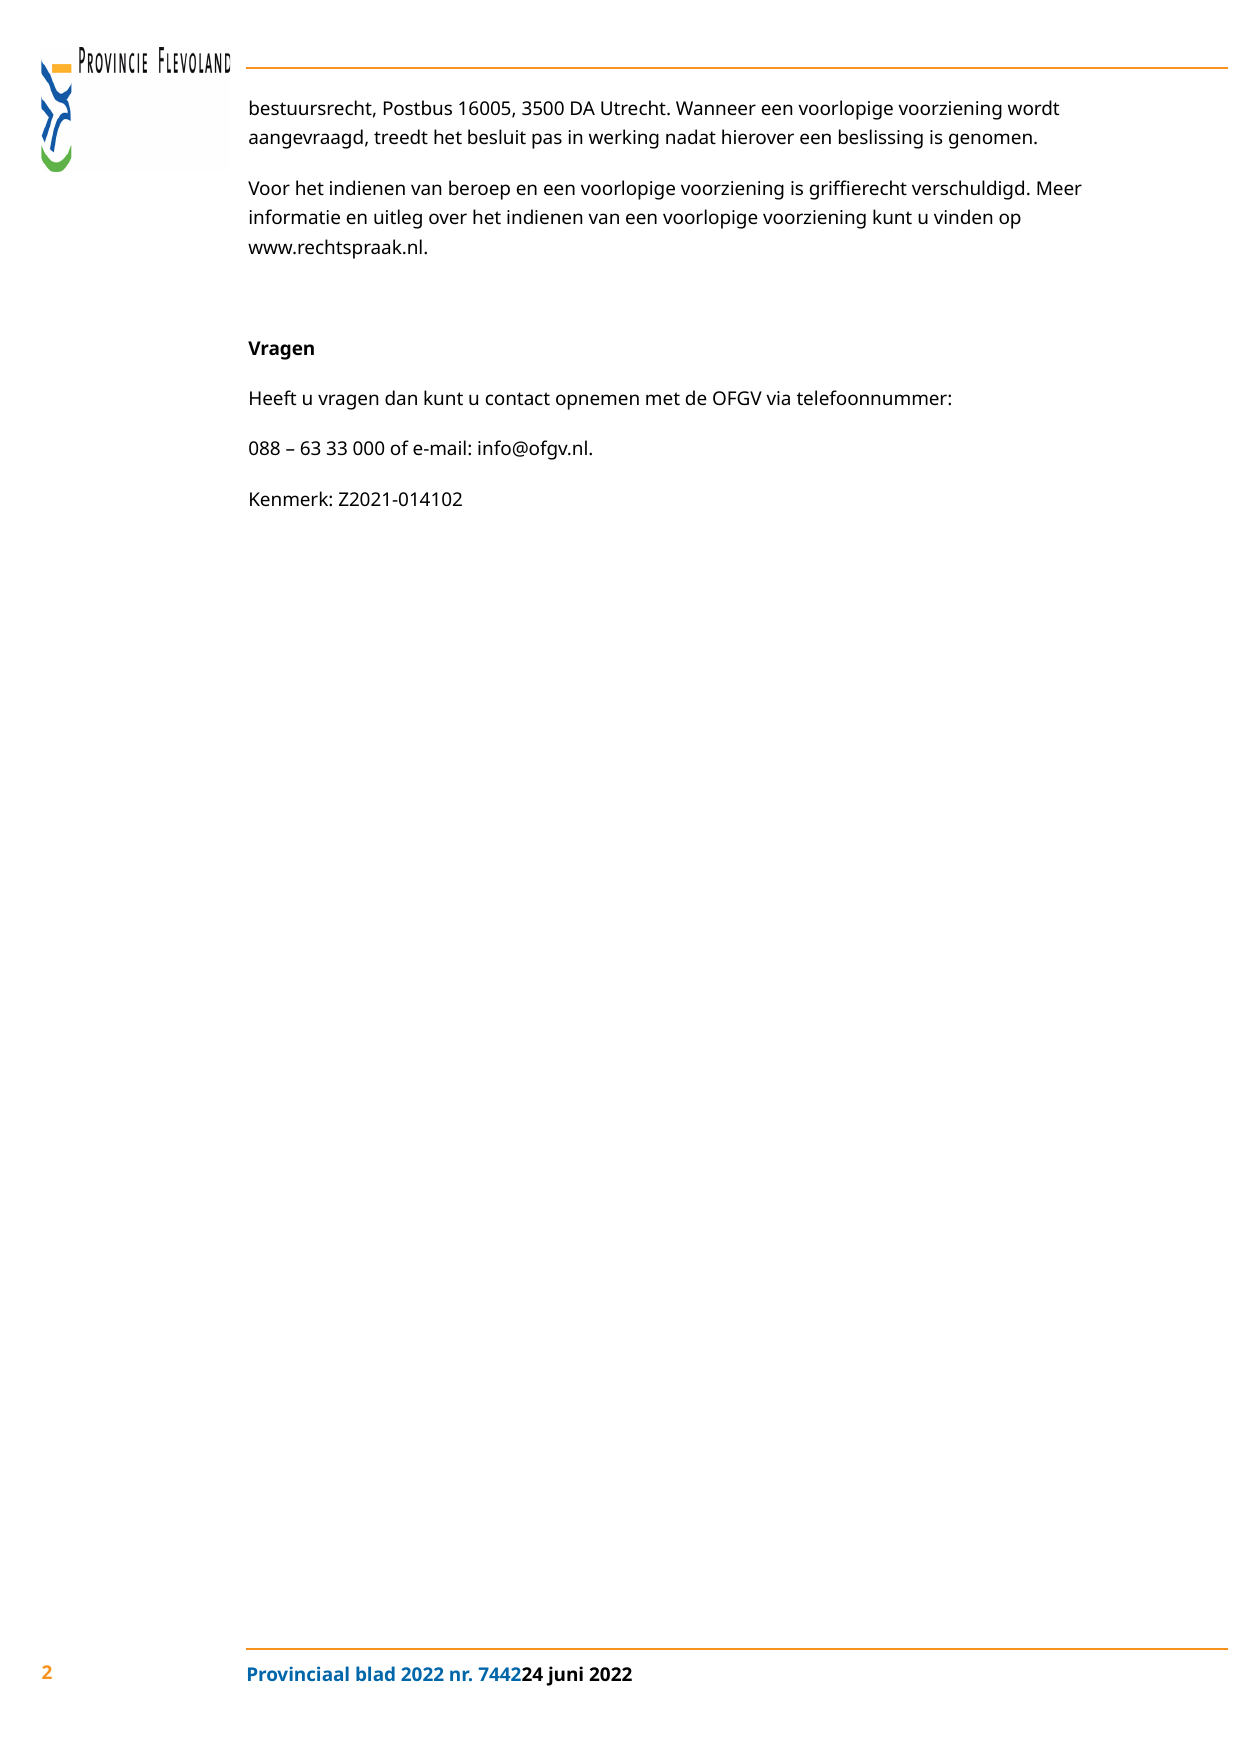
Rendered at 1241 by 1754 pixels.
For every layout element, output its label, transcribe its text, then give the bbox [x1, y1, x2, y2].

text 088 – 63 33 000 of e-mail: info@ofgv.nl. [248, 436, 1152, 461]
text Vragen [248, 335, 1152, 361]
text Heeft u vragen dan kunt u contact opnemen met de OFGV via telefoonnummer: [248, 385, 1152, 411]
picture [41, 47, 231, 172]
text bestuursrecht, Postbus 16005, 3500 DA Utrecht. Wanneer een voorlopige voorziening wordt aangevraagd, treedt het besluit pas in werking nadat hierover een beslissing is genomen. [248, 95, 1152, 150]
text Kenmerk: Z2021-014102 [248, 486, 1152, 512]
text Voor het indienen van beroep en een voorlopige voorziening is griffierecht verschuldigd. Meer informatie en uitleg over het indienen van een voorlopige voorziening kunt u vinden op www.rechtspraak.nl. [248, 175, 1152, 260]
